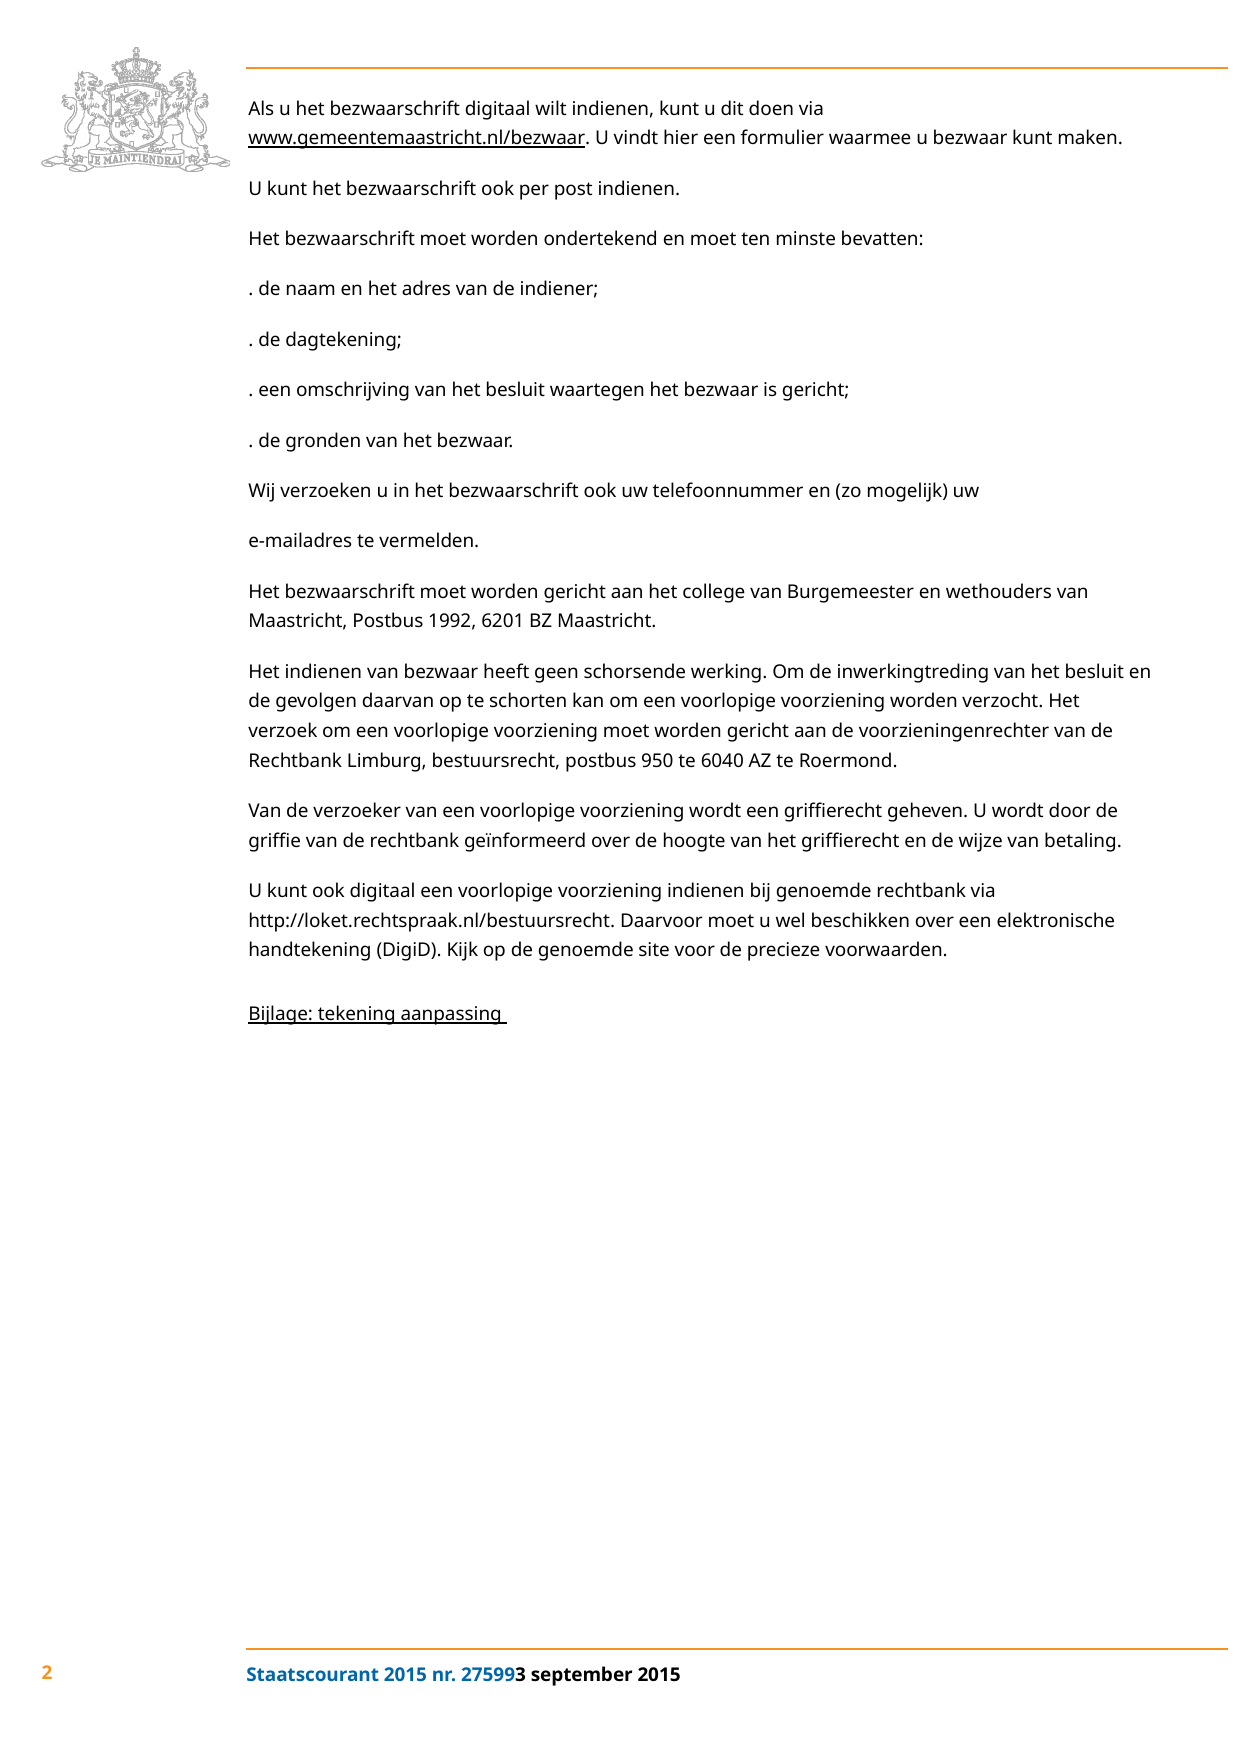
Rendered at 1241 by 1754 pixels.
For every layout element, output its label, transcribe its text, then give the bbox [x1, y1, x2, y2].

text Wij verzoeken u in het bezwaarschrift ook uw telefoonnummer en (zo mogelijk) uw [248, 477, 1152, 503]
text U kunt ook digitaal een voorlopige voorziening indienen bij genoemde rechtbank via http://loket.rechtspraak.nl/bestuursrecht. Daarvoor moet u wel beschikken over een elektronische handtekening (DigiD). Kijk op de genoemde site voor de precieze voorwaarden. [248, 877, 1152, 962]
text Als u het bezwaarschrift digitaal wilt indienen, kunt u dit doen via www.gemeentemaastricht.nl/bezwaar. U vindt hier een formulier waarmee u bezwaar kunt maken. [248, 95, 1152, 150]
text e-mailadres te vermelden. [248, 528, 1152, 553]
picture [41, 47, 231, 172]
text . de dagtekening; [248, 326, 1152, 352]
text . de naam en het adres van de indiener; [248, 276, 1152, 301]
text Het indienen van bezwaar heeft geen schorsende werking. Om de inwerkingtreding van het besluit en de gevolgen daarvan op te schorten kan om een voorlopige voorziening worden verzocht. Het verzoek om een voorlopige voorziening moet worden gericht aan de voorzieningenrechter van de Rechtbank Limburg, bestuursrecht, postbus 950 te 6040 AZ te Roermond. [248, 658, 1152, 773]
text . de gronden van het bezwaar. [248, 427, 1152, 453]
text U kunt het bezwaarschrift ook per post indienen. [248, 175, 1152, 201]
text Van de verzoeker van een voorlopige voorziening wordt een griffierecht geheven. U wordt door de griffie van de rechtbank geïnformeerd over de hoogte van het griffierecht en de wijze van betaling. [248, 797, 1152, 853]
text Het bezwaarschrift moet worden ondertekend en moet ten minste bevatten: [248, 225, 1152, 251]
text Het bezwaarschrift moet worden gericht aan het college van Burgemeester en wethouders van Maastricht, Postbus 1992, 6201 BZ Maastricht. [248, 578, 1152, 633]
text Bijlage: tekening aanpassing [248, 1000, 1152, 1026]
text . een omschrijving van het besluit waartegen het bezwaar is gericht; [248, 376, 1152, 402]
